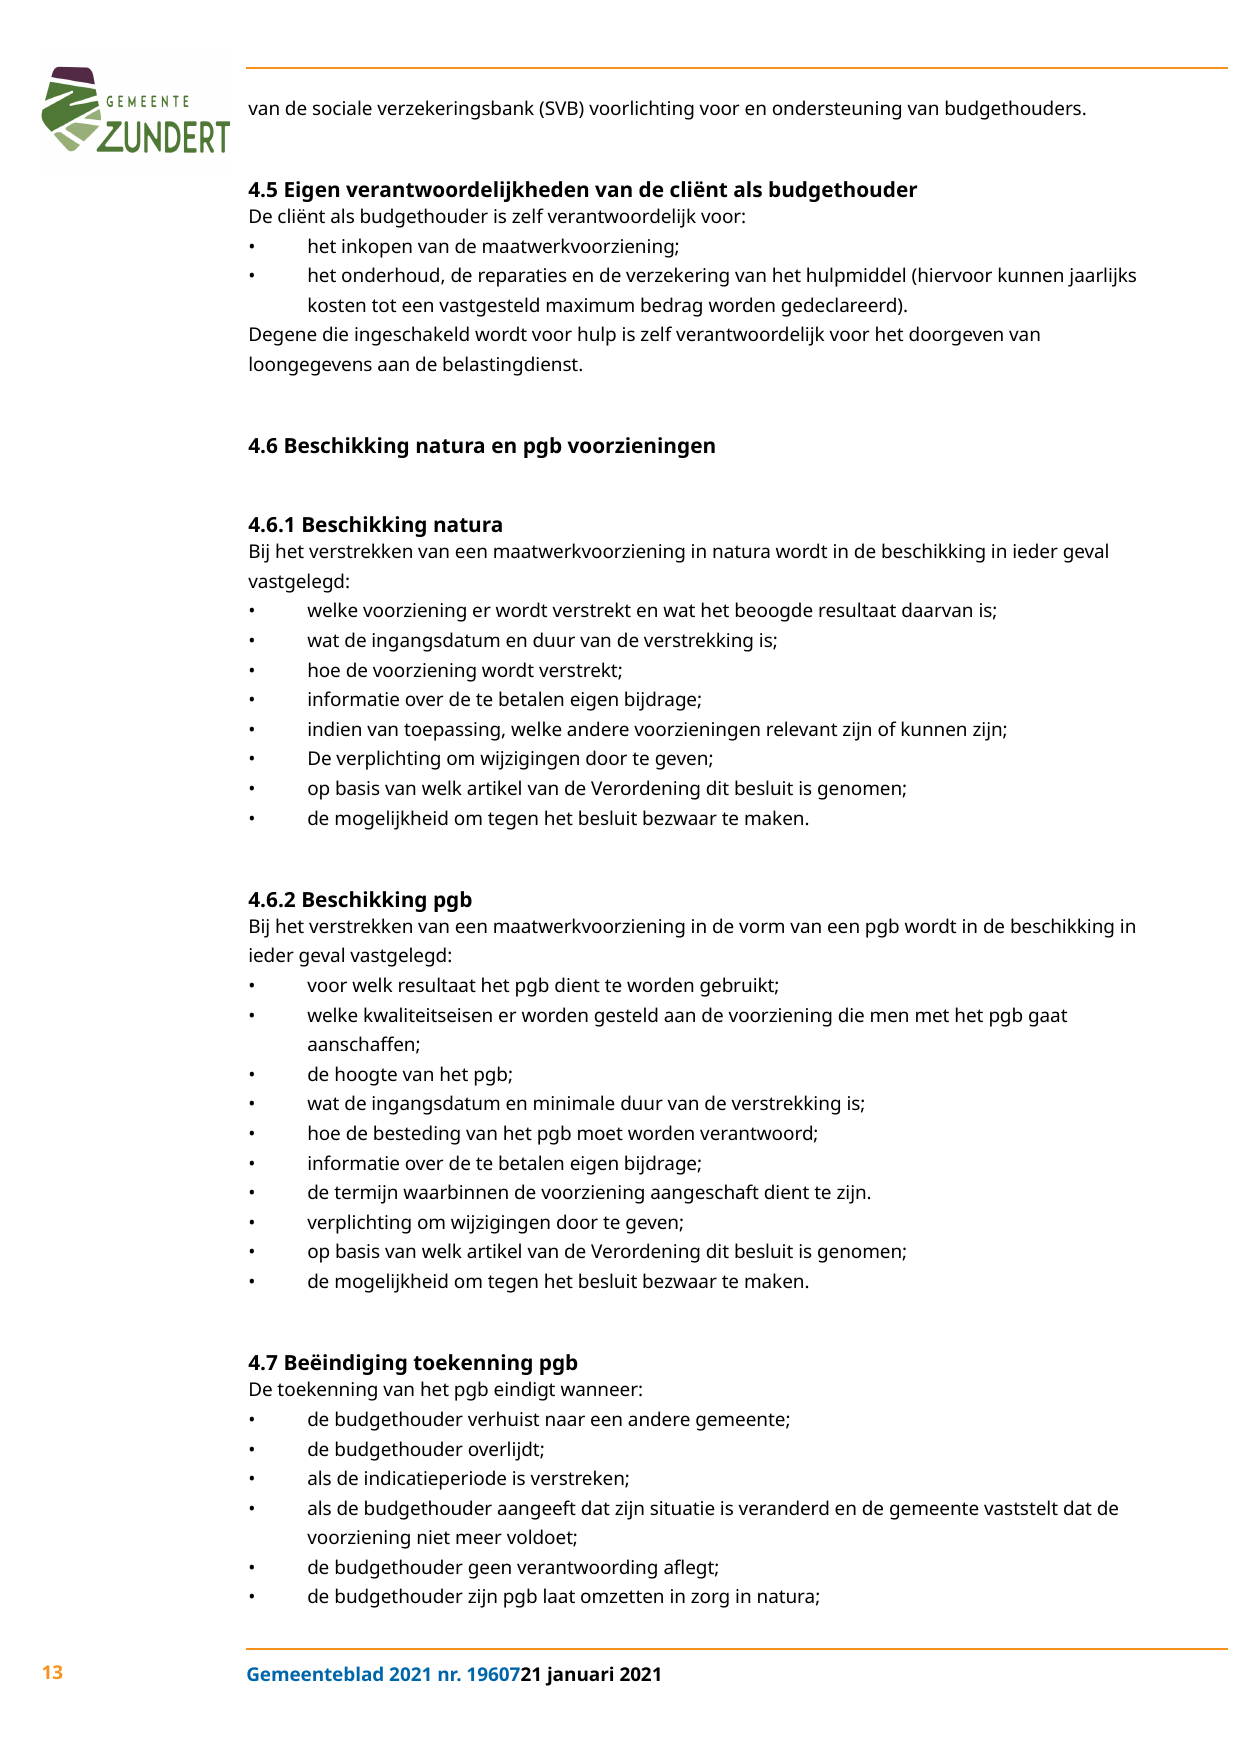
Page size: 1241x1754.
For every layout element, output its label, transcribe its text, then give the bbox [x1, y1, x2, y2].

text Degene die ingeschakeld wordt voor hulp is zelf verantwoordelijk voor het doorgeven van loongegevens aan de belastingdienst. [248, 322, 1152, 377]
list de mogelijkheid om tegen het besluit bezwaar te maken. [248, 1268, 1152, 1294]
list als de budgethouder aangeeft dat zijn situatie is veranderd en de gemeente vaststelt dat de voorziening niet meer voldoet; [248, 1495, 1152, 1550]
list de budgethouder geen verantwoording aflegt; [248, 1554, 1152, 1580]
list welke kwaliteitseisen er worden gesteld aan de voorziening die men met het pgb gaat aanschaffen; [248, 1002, 1152, 1057]
list op basis van welk artikel van de Verordening dit besluit is genomen; [248, 775, 1152, 801]
list voor welk resultaat het pgb dient te worden gebruikt; [248, 972, 1152, 998]
text De cliënt als budgethouder is zelf verantwoordelijk voor: [248, 203, 1152, 229]
text 4.6 Beschikking natura en pgb voorzieningen [248, 431, 1152, 459]
list de budgethouder overlijdt; [248, 1436, 1152, 1461]
list indien van toepassing, welke andere voorzieningen relevant zijn of kunnen zijn; [248, 716, 1152, 742]
list de budgethouder verhuist naar een andere gemeente; [248, 1406, 1152, 1432]
text 4.6.1 Beschikking natura [248, 510, 1152, 538]
text Bij het verstrekken van een maatwerkvoorziening in natura wordt in de beschikking in ieder geval vastgelegd: [248, 538, 1152, 594]
list het onderhoud, de reparaties en de verzekering van het hulpmiddel (hiervoor kunnen jaarlijks kosten tot een vastgesteld maximum bedrag worden gedeclareerd). [248, 262, 1152, 318]
text De toekenning van het pgb eindigt wanneer: [248, 1377, 1152, 1402]
list informatie over de te betalen eigen bijdrage; [248, 1150, 1152, 1176]
list als de indicatieperiode is verstreken; [248, 1465, 1152, 1491]
list de hoogte van het pgb; [248, 1061, 1152, 1087]
list het inkopen van de maatwerkvoorziening; [248, 233, 1152, 258]
list welke voorziening er wordt verstrekt en wat het beoogde resultaat daarvan is; [248, 598, 1152, 623]
list informatie over de te betalen eigen bijdrage; [248, 686, 1152, 712]
list wat de ingangsdatum en duur van de verstrekking is; [248, 627, 1152, 653]
text 4.7 Beëindiging toekenning pgb [248, 1348, 1152, 1377]
list hoe de besteding van het pgb moet worden verantwoord; [248, 1120, 1152, 1146]
list wat de ingangsdatum en minimale duur van de verstrekking is; [248, 1091, 1152, 1116]
text van de sociale verzekeringsbank (SVB) voorlichting voor en ondersteuning van budgethouders. [248, 95, 1152, 121]
list hoe de voorziening wordt verstrekt; [248, 657, 1152, 682]
text Bij het verstrekken van een maatwerkvoorziening in de vorm van een pgb wordt in de beschikking in ieder geval vastgelegd: [248, 913, 1152, 968]
list de budgethouder zijn pgb laat omzetten in zorg in natura; [248, 1584, 1152, 1609]
list De verplichting om wijzigingen door te geven; [248, 746, 1152, 771]
list de mogelijkheid om tegen het besluit bezwaar te maken. [248, 805, 1152, 830]
text 4.6.2 Beschikking pgb [248, 885, 1152, 913]
list verplichting om wijzigingen door te geven; [248, 1209, 1152, 1235]
list op basis van welk artikel van de Verordening dit besluit is genomen; [248, 1238, 1152, 1264]
list de termijn waarbinnen de voorziening aangeschaft dient te zijn. [248, 1179, 1152, 1205]
text 4.5 Eigen verantwoordelijkheden van de cliënt als budgethouder [248, 175, 1152, 203]
picture [41, 47, 231, 172]
